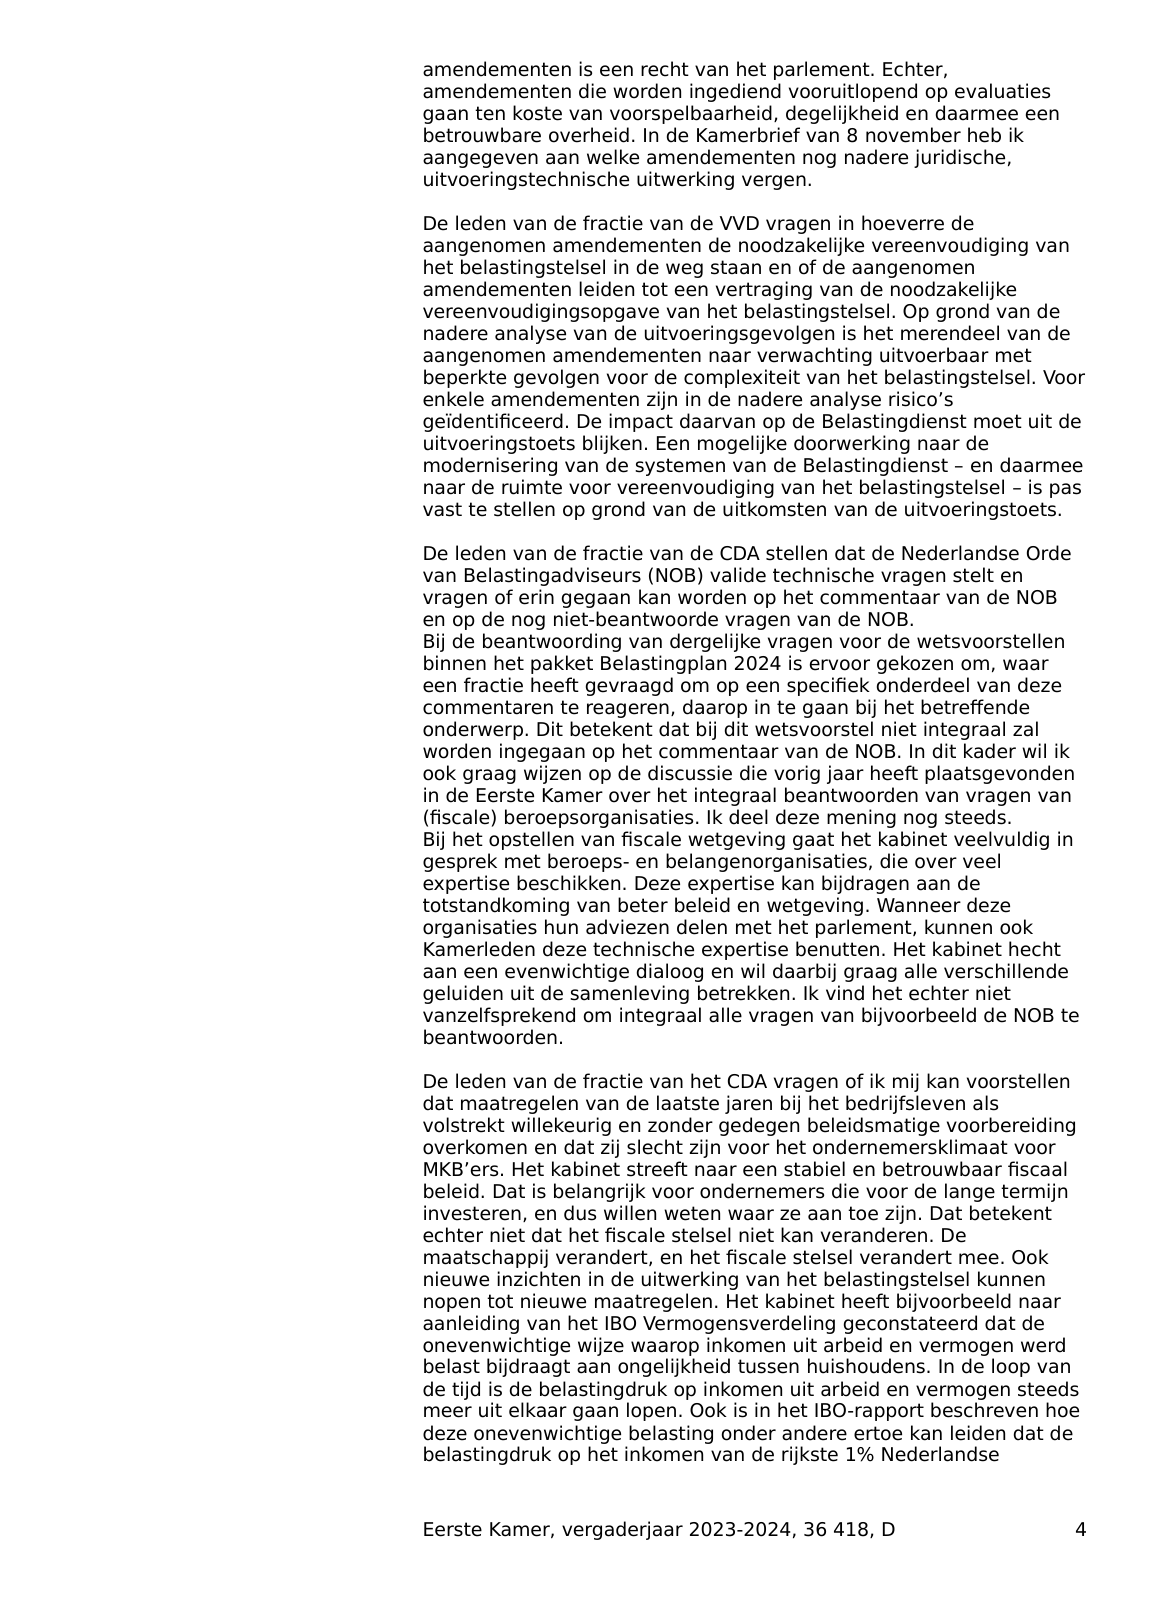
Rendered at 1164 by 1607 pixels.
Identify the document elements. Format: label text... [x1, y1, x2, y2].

text De leden van de fractie van het CDA vragen of ik mij kan voorstellen dat maatregelen van de laatste jaren bij het bedrijfsleven als volstrekt willekeurig en zonder gedegen beleidsmatige voorbereiding overkomen en dat zij slecht zijn voor het ondernemersklimaat voor MKB’ers. Het kabinet streeft naar een stabiel en betrouwbaar fiscaal beleid. Dat is belangrijk voor ondernemers die voor de lange termijn investeren, en dus willen weten waar ze aan toe zijn. Dat betekent echter niet dat het fiscale stelsel niet kan veranderen. De maatschappij verandert, en het fiscale stelsel verandert mee. Ook nieuwe inzichten in de uitwerking van het belastingstelsel kunnen nopen tot nieuwe maatregelen. Het kabinet heeft bijvoorbeeld naar aanleiding van het IBO Vermogensverdeling geconstateerd dat de onevenwichtige wijze waarop inkomen uit arbeid en vermogen werd belast bijdraagt aan ongelijkheid tussen huishoudens. In de loop van de tijd is de belastingdruk op inkomen uit arbeid en vermogen steeds meer uit elkaar gaan lopen. Ook is in het IBO-rapport beschreven hoe deze onevenwichtige belasting onder andere ertoe kan leiden dat de belastingdruk op het inkomen van de rijkste 1% Nederlandse [422, 1071, 1087, 1466]
text De leden van de fractie van de VVD vragen in hoeverre de aangenomen amendementen de noodzakelijke vereenvoudiging van het belastingstelsel in de weg staan en of de aangenomen amendementen leiden tot een vertraging van de noodzakelijke vereenvoudigingsopgave van het belastingstelsel. Op grond van de nadere analyse van de uitvoeringsgevolgen is het merendeel van de aangenomen amendementen naar verwachting uitvoerbaar met beperkte gevolgen voor de complexiteit van het belastingstelsel. Voor enkele amendementen zijn in de nadere analyse risico’s geïdentificeerd. De impact daarvan op de Belastingdienst moet uit de uitvoeringstoets blijken. Een mogelijke doorwerking naar de modernisering van de systemen van de Belastingdienst – en daarmee naar de ruimte voor vereenvoudiging van het belastingstelsel – is pas vast te stellen op grond van de uitkomsten van de uitvoeringstoets. [422, 213, 1087, 521]
text amendementen is een recht van het parlement. Echter, amendementen die worden ingediend vooruitlopend op evaluaties gaan ten koste van voorspelbaarheid, degelijkheid en daarmee een betrouwbare overheid. In de Kamerbrief van 8 november heb ik aangegeven aan welke amendementen nog nadere juridische, uitvoeringstechnische uitwerking vergen. [422, 59, 1087, 191]
text De leden van de fractie van de CDA stellen dat de Nederlandse Orde van Belastingadviseurs (NOB) valide technische vragen stelt en vragen of erin gegaan kan worden op het commentaar van de NOB en op de nog niet-beantwoorde vragen van de NOB. [422, 543, 1087, 631]
text Bij de beantwoording van dergelijke vragen voor de wetsvoorstellen binnen het pakket Belastingplan 2024 is ervoor gekozen om, waar een fractie heeft gevraagd om op een specifiek onderdeel van deze commentaren te reageren, daarop in te gaan bij het betreffende onderwerp. Dit betekent dat bij dit wetsvoorstel niet integraal zal worden ingegaan op het commentaar van de NOB. In dit kader wil ik ook graag wijzen op de discussie die vorig jaar heeft plaatsgevonden in de Eerste Kamer over het integraal beantwoorden van vragen van (fiscale) beroepsorganisaties. Ik deel deze mening nog steeds. [422, 631, 1087, 829]
text Bij het opstellen van fiscale wetgeving gaat het kabinet veelvuldig in gesprek met beroeps- en belangenorganisaties, die over veel expertise beschikken. Deze expertise kan bijdragen aan de totstandkoming van beter beleid en wetgeving. Wanneer deze organisaties hun adviezen delen met het parlement, kunnen ook Kamerleden deze technische expertise benutten. Het kabinet hecht aan een evenwichtige dialoog en wil daarbij graag alle verschillende geluiden uit de samenleving betrekken. Ik vind het echter niet vanzelfsprekend om integraal alle vragen van bijvoorbeeld de NOB te beantwoorden. [422, 829, 1087, 1048]
